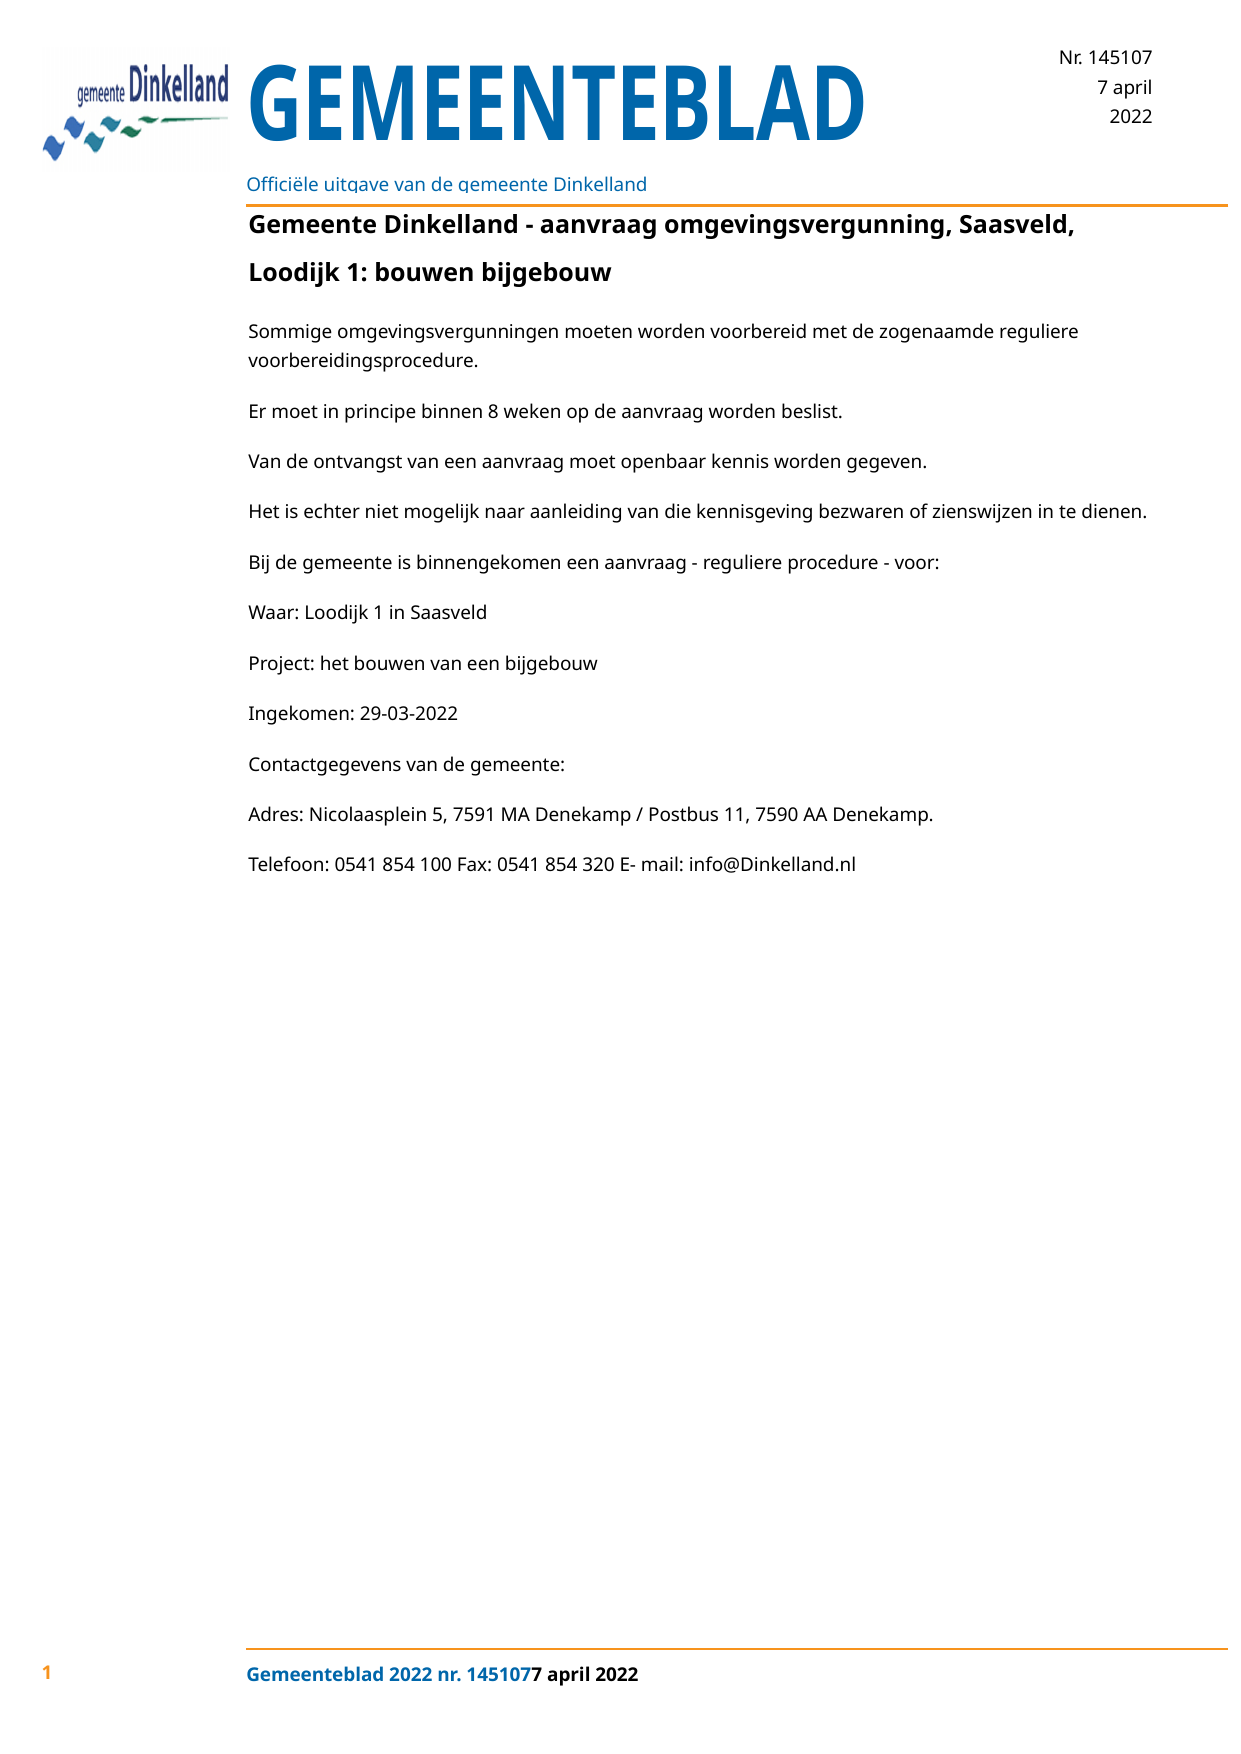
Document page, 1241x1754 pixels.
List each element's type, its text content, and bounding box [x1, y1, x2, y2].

text Telefoon: 0541 854 100 Fax: 0541 854 320 E- mail: info@Dinkelland.nl [248, 852, 1152, 877]
text Het is echter niet mogelijk naar aanleiding van die kennisgeving bezwaren of zienswijzen in te dienen. [248, 499, 1152, 524]
text Contactgegevens van de gemeente: [248, 751, 1152, 777]
text Sommige omgevingsvergunningen moeten worden voorbereid met de zogenaamde reguliere voorbereidingsprocedure. [248, 318, 1152, 373]
text Bij de gemeente is binnengekomen een aanvraag - reguliere procedure - voor: [248, 549, 1152, 575]
text Adres: Nicolaasplein 5, 7591 MA Denekamp / Postbus 11, 7590 AA Denekamp. [248, 801, 1152, 827]
text Van de ontvangst van een aanvraag moet openbaar kennis worden gegeven. [248, 448, 1152, 474]
text Er moet in principe binnen 8 weken op de aanvraag worden beslist. [248, 398, 1152, 424]
text Gemeente Dinkelland - aanvraag omgevingsvergunning, Saasveld, Loodijk 1: bouwen bijgebouw [248, 207, 1152, 288]
picture [41, 47, 231, 172]
text Project: het bouwen van een bijgebouw [248, 650, 1152, 676]
text Ingekomen: 29-03-2022 [248, 700, 1152, 726]
text Waar: Loodijk 1 in Saasveld [248, 599, 1152, 625]
